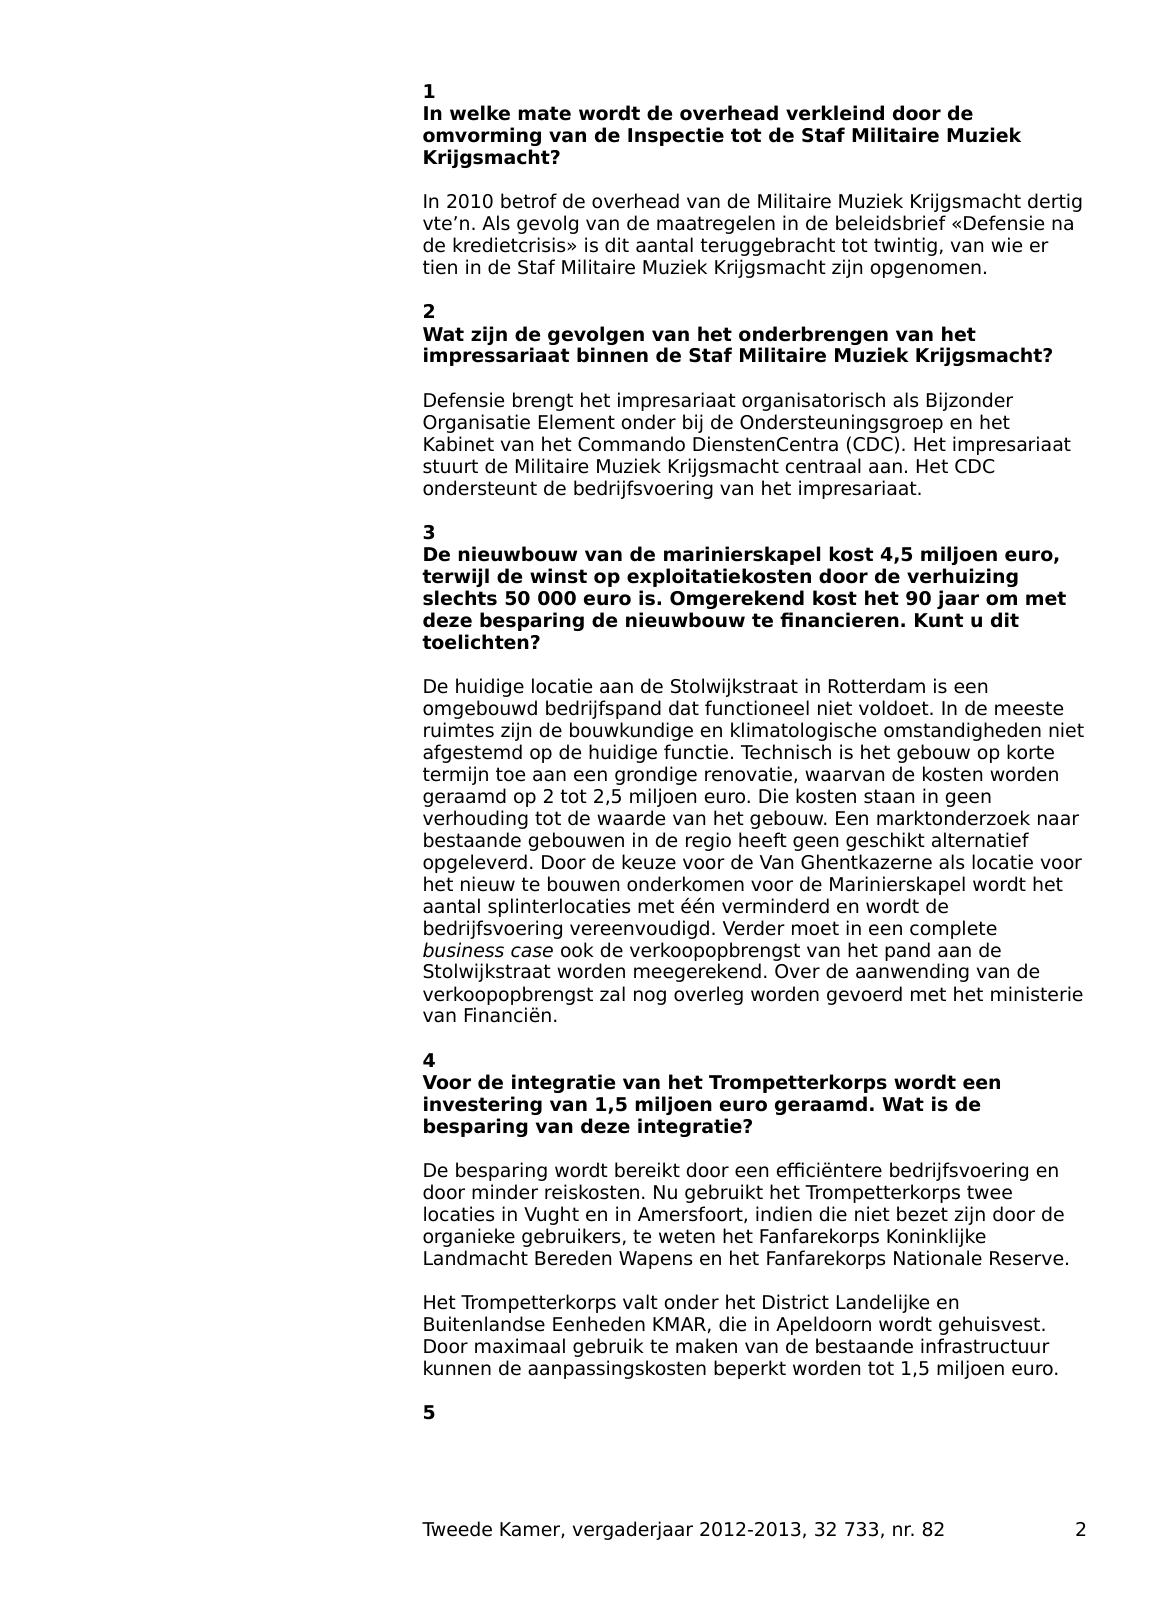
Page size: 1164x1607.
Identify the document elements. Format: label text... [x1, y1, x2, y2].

text 5 [422, 1402, 1087, 1424]
text In 2010 betrof de overhead van de Militaire Muziek Krijgsmacht dertig vte’n. Als gevolg van de maatregelen in de beleidsbrief «Defensie na de kredietcrisis» is dit aantal teruggebracht tot twintig, van wie er tien in de Staf Militaire Muziek Krijgsmacht zijn opgenomen. [422, 191, 1087, 279]
text In welke mate wordt de overhead verkleind door de omvorming van de Inspectie tot de Staf Militaire Muziek Krijgsmacht? [422, 103, 1087, 169]
text Voor de integratie van het Trompetterkorps wordt een investering van 1,5 miljoen euro geraamd. Wat is de besparing van deze integratie? [422, 1072, 1087, 1137]
text De huidige locatie aan de Stolwijkstraat in Rotterdam is een omgebouwd bedrijfspand dat functioneel niet voldoet. In de meeste ruimtes zijn de bouwkundige en klimatologische omstandigheden niet afgestemd op de huidige functie. Technisch is het gebouw op korte termijn toe aan een grondige renovatie, waarvan de kosten worden geraamd op 2 tot 2,5 miljoen euro. Die kosten staan in geen verhouding tot de waarde van het gebouw. Een marktonderzoek naar bestaande gebouwen in de regio heeft geen geschikt alternatief opgeleverd. Door de keuze voor de Van Ghentkazerne als locatie voor het nieuw te bouwen onderkomen voor de Marinierskapel wordt het aantal splinterlocaties met één verminderd en wordt de bedrijfsvoering vereenvoudigd. Verder moet in een complete business case ook de verkoopopbrengst van het pand aan de Stolwijkstraat worden meegerekend. Over de aanwending van de verkoopopbrengst zal nog overleg worden gevoerd met het ministerie van Financiën. [422, 676, 1087, 1027]
text Defensie brengt het impresariaat organisatorisch als Bijzonder Organisatie Element onder bij de Ondersteuningsgroep en het Kabinet van het Commando DienstenCentra (CDC). Het impresariaat stuurt de Militaire Muziek Krijgsmacht centraal aan. Het CDC ondersteunt de bedrijfsvoering van het impresariaat. [422, 389, 1087, 499]
text 2 [422, 301, 1087, 323]
text Het Trompetterkorps valt onder het District Landelijke en Buitenlandse Eenheden KMAR, die in Apeldoorn wordt gehuisvest. Door maximaal gebruik te maken van de bestaande infrastructuur kunnen de aanpassingskosten beperkt worden tot 1,5 miljoen euro. [422, 1292, 1087, 1380]
text Wat zijn de gevolgen van het onderbrengen van het impressariaat binnen de Staf Militaire Muziek Krijgsmacht? [422, 323, 1087, 367]
text De besparing wordt bereikt door een efficiëntere bedrijfsvoering en door minder reiskosten. Nu gebruikt het Trompetterkorps twee locaties in Vught en in Amersfoort, indien die niet bezet zijn door de organieke gebruikers, te weten het Fanfarekorps Koninklijke Landmacht Bereden Wapens en het Fanfarekorps Nationale Reserve. [422, 1160, 1087, 1269]
text 3 [422, 522, 1087, 544]
text De nieuwbouw van de marinierskapel kost 4,5 miljoen euro, terwijl de winst op exploitatiekosten door de verhuizing slechts 50 000 euro is. Omgerekend kost het 90 jaar om met deze besparing de nieuwbouw te financieren. Kunt u dit toelichten? [422, 544, 1087, 653]
text 4 [422, 1049, 1087, 1072]
text 1 [422, 81, 1087, 103]
